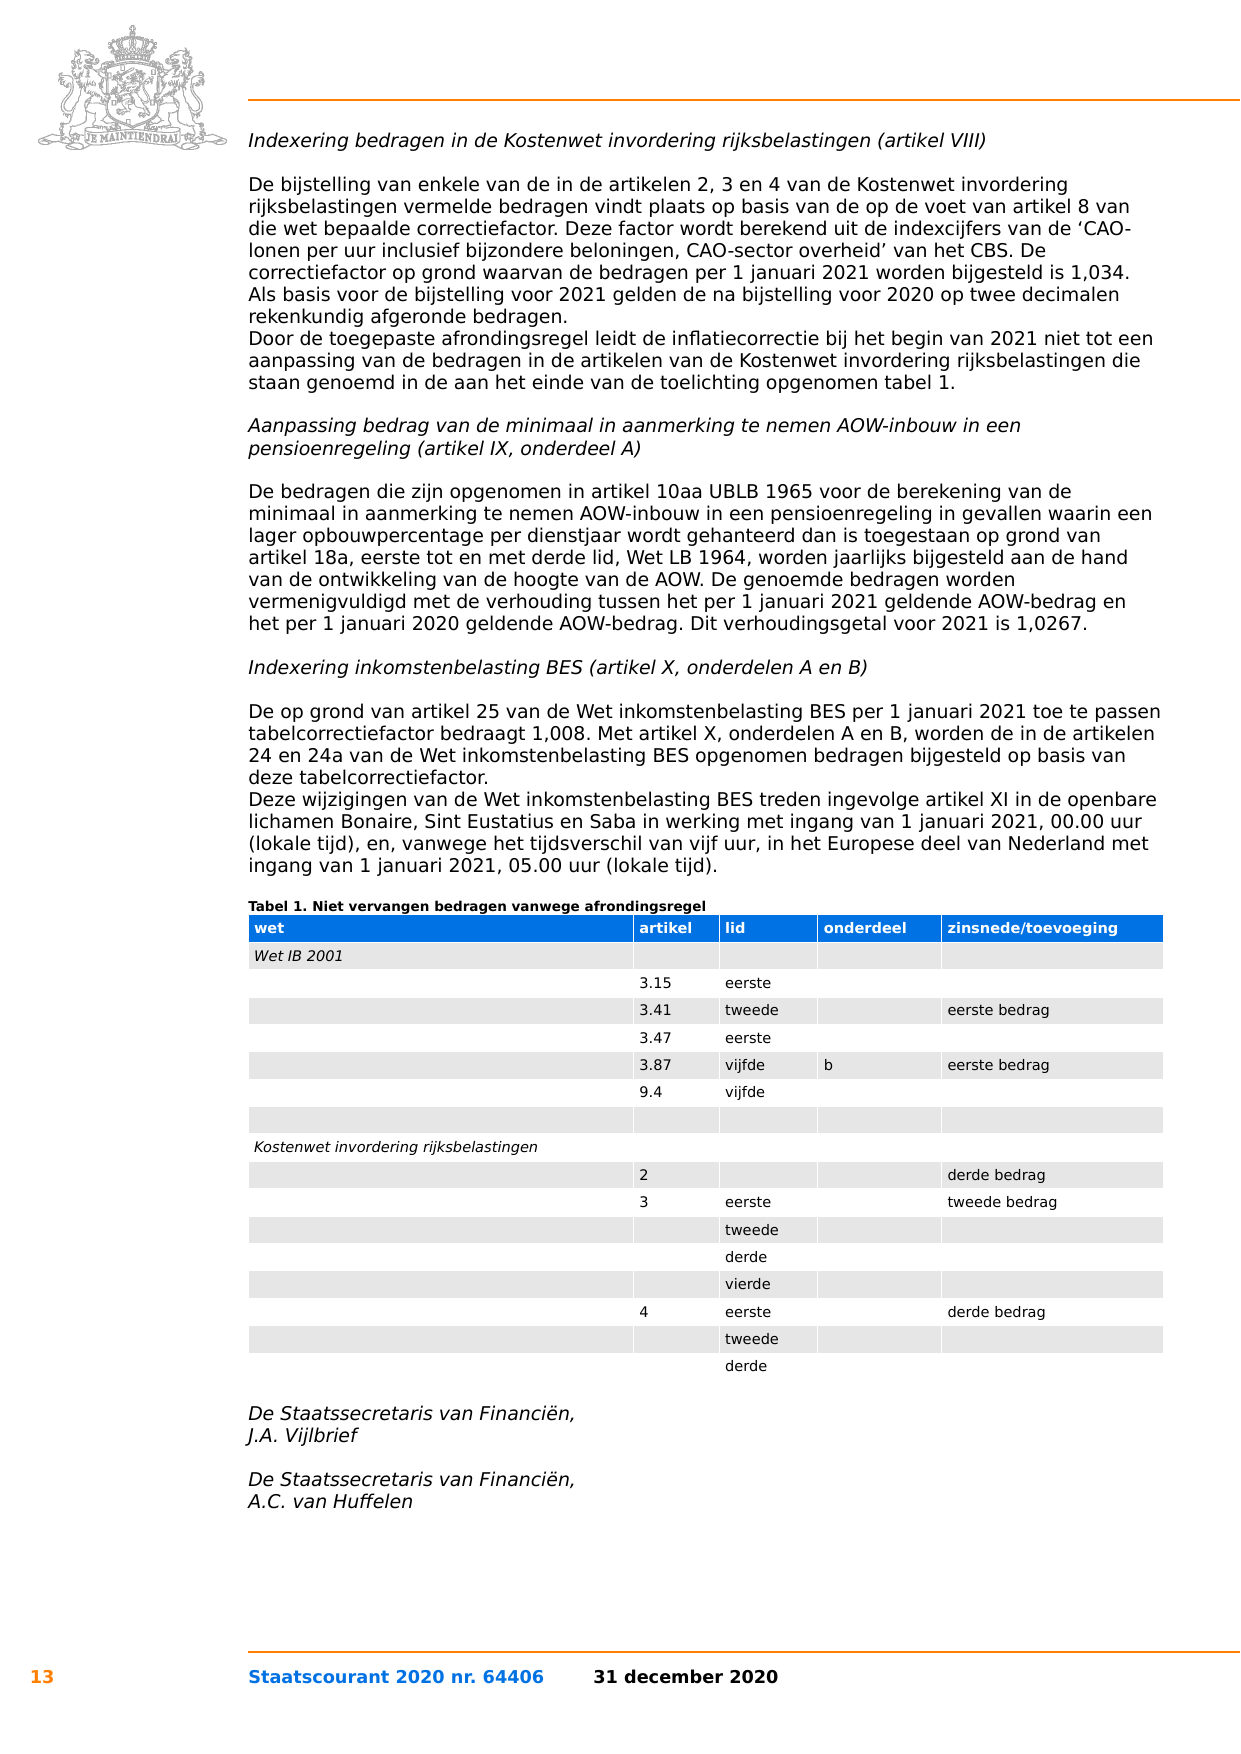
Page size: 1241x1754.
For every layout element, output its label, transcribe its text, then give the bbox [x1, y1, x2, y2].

table_cell [942, 1135, 1163, 1161]
table_cell tweede [720, 998, 817, 1024]
table_cell 4 [634, 1299, 719, 1325]
subtitle Indexering inkomstenbelasting BES (artikel X, onderdelen A en B) [248, 657, 1163, 679]
table_cell [249, 998, 633, 1024]
table_cell [942, 1271, 1163, 1298]
table_cell [249, 1354, 633, 1380]
table_cell [634, 1244, 719, 1270]
table_cell Wet IB 2001 [249, 943, 633, 969]
table_cell [942, 1080, 1163, 1106]
table_cell [818, 1354, 941, 1380]
table_cell [818, 943, 941, 969]
table_cell [818, 998, 941, 1024]
table_cell 3 [634, 1189, 719, 1216]
table_cell [818, 1217, 941, 1243]
table_cell [634, 1354, 719, 1380]
table_cell [249, 1189, 633, 1216]
table_cell [720, 1135, 817, 1161]
table_cell onderdeel [818, 915, 941, 942]
table_cell [818, 1162, 941, 1188]
table_cell [249, 1025, 633, 1051]
table_cell [818, 1326, 941, 1353]
table_cell artikel [634, 915, 719, 942]
table_cell vierde [720, 1271, 817, 1298]
table_cell [818, 1244, 941, 1270]
table_cell Kostenwet invordering rijksbelastingen [249, 1135, 633, 1161]
table_cell 2 [634, 1162, 719, 1188]
table_cell eerste bedrag [942, 1052, 1163, 1079]
table_cell [249, 1326, 633, 1353]
table_cell [249, 1162, 633, 1188]
text Door de toegepaste afrondingsregel leidt de inflatiecorrectie bij het begin van 2021 niet tot een aanpassing van de bedragen in de artikelen van de Kostenwet invordering rijksbelastingen die staan genoemd in de aan het einde van de toelichting opgenomen tabel 1. [248, 328, 1163, 393]
table_cell derde [720, 1354, 817, 1380]
table_cell 3.15 [634, 970, 719, 996]
table_cell [942, 1217, 1163, 1243]
table_cell [249, 970, 633, 996]
table_cell 3.41 [634, 998, 719, 1024]
table_cell 9.4 [634, 1080, 719, 1106]
table_cell tweede [720, 1326, 817, 1353]
table_cell eerste [720, 1025, 817, 1051]
table_cell [634, 1271, 719, 1298]
table_cell [249, 1080, 633, 1106]
table_cell [818, 1107, 941, 1133]
subtitle Aanpassing bedrag van de minimaal in aanmerking te nemen AOW-inbouw in een pensioenregeling (artikel IX, onderdeel A) [248, 415, 1163, 459]
table_cell tweede bedrag [942, 1189, 1163, 1216]
subtitle Indexering bedragen in de Kostenwet invordering rijksbelastingen (artikel VIII) [248, 130, 1163, 152]
table_cell [634, 943, 719, 969]
text De Staatssecretaris van Financiën, A.C. van Huffelen [248, 1469, 1163, 1513]
table_header Tabel 1. Niet vervangen bedragen vanwege afrondingsregel [248, 899, 1163, 914]
table_cell [942, 1025, 1163, 1051]
table_cell [942, 970, 1163, 996]
table_cell [942, 943, 1163, 969]
table_cell [249, 1299, 633, 1325]
table_cell [249, 1107, 633, 1133]
table_cell [634, 1135, 719, 1161]
table_cell zinsnede/toevoeging [942, 915, 1163, 942]
table_cell b [818, 1052, 941, 1079]
text De bedragen die zijn opgenomen in artikel 10aa UBLB 1965 voor de berekening van de minimaal in aanmerking te nemen AOW-inbouw in een pensioenregeling in gevallen waarin een lager opbouwpercentage per dienstjaar wordt gehanteerd dan is toegestaan op grond van artikel 18a, eerste tot en met derde lid, Wet LB 1964, worden jaarlijks bijgesteld aan de hand van de ontwikkeling van de hoogte van de AOW. De genoemde bedragen worden vermenigvuldigd met de verhouding tussen het per 1 januari 2021 geldende AOW-bedrag en het per 1 januari 2020 geldende AOW-bedrag. Dit verhoudingsgetal voor 2021 is 1,0267. [248, 481, 1163, 635]
table_cell [942, 1244, 1163, 1270]
table_cell [818, 1080, 941, 1106]
text De bijstelling van enkele van de in de artikelen 2, 3 en 4 van de Kostenwet invordering rijksbelastingen vermelde bedragen vindt plaats op basis van de op de voet van artikel 8 van die wet bepaalde correctiefactor. Deze factor wordt berekend uit de indexcijfers van de ‘CAO-lonen per uur inclusief bijzondere beloningen, CAO-sector overheid’ van het CBS. De correctiefactor op grond waarvan de bedragen per 1 januari 2021 worden bijgesteld is 1,034. Als basis voor de bijstelling voor 2021 gelden de na bijstelling voor 2020 op twee decimalen rekenkundig afgeronde bedragen. [248, 174, 1163, 328]
table_cell [249, 1271, 633, 1298]
text De Staatssecretaris van Financiën, J.A. Vijlbrief [248, 1403, 1163, 1447]
table_cell 3.87 [634, 1052, 719, 1079]
table_cell [720, 1162, 817, 1188]
table_cell wet [249, 915, 633, 942]
table_cell [249, 1244, 633, 1270]
table_cell [720, 1107, 817, 1133]
table_cell [818, 1135, 941, 1161]
table_cell eerste bedrag [942, 998, 1163, 1024]
table_cell [942, 1326, 1163, 1353]
table_cell [720, 943, 817, 969]
table_cell vijfde [720, 1052, 817, 1079]
text De op grond van artikel 25 van de Wet inkomstenbelasting BES per 1 januari 2021 toe te passen tabelcorrectiefactor bedraagt 1,008. Met artikel X, onderdelen A en B, worden de in de artikelen 24 en 24a van de Wet inkomstenbelasting BES opgenomen bedragen bijgesteld op basis van deze tabelcorrectiefactor. [248, 701, 1163, 789]
table_cell vijfde [720, 1080, 817, 1106]
table_cell eerste [720, 1299, 817, 1325]
table_cell derde bedrag [942, 1299, 1163, 1325]
table_cell [249, 1052, 633, 1079]
table_cell eerste [720, 1189, 817, 1216]
table_cell derde [720, 1244, 817, 1270]
table_cell [634, 1107, 719, 1133]
table_cell [942, 1354, 1163, 1380]
table_cell tweede [720, 1217, 817, 1243]
table_cell lid [720, 915, 817, 942]
table_cell [818, 1271, 941, 1298]
table_cell [942, 1107, 1163, 1133]
table_cell [818, 1025, 941, 1051]
table_cell derde bedrag [942, 1162, 1163, 1188]
table_cell [249, 1217, 633, 1243]
table_cell 3.47 [634, 1025, 719, 1051]
text Deze wijzigingen van de Wet inkomstenbelasting BES treden ingevolge artikel XI in de openbare lichamen Bonaire, Sint Eustatius en Saba in werking met ingang van 1 januari 2021, 00.00 uur (lokale tijd), en, vanwege het tijdsverschil van vijf uur, in het Europese deel van Nederland met ingang van 1 januari 2021, 05.00 uur (lokale tijd). [248, 789, 1163, 877]
table_cell [818, 970, 941, 996]
picture [38, 25, 227, 150]
table_cell eerste [720, 970, 817, 996]
table_cell [634, 1217, 719, 1243]
table_cell [634, 1326, 719, 1353]
table_cell [818, 1189, 941, 1216]
table_cell [818, 1299, 941, 1325]
